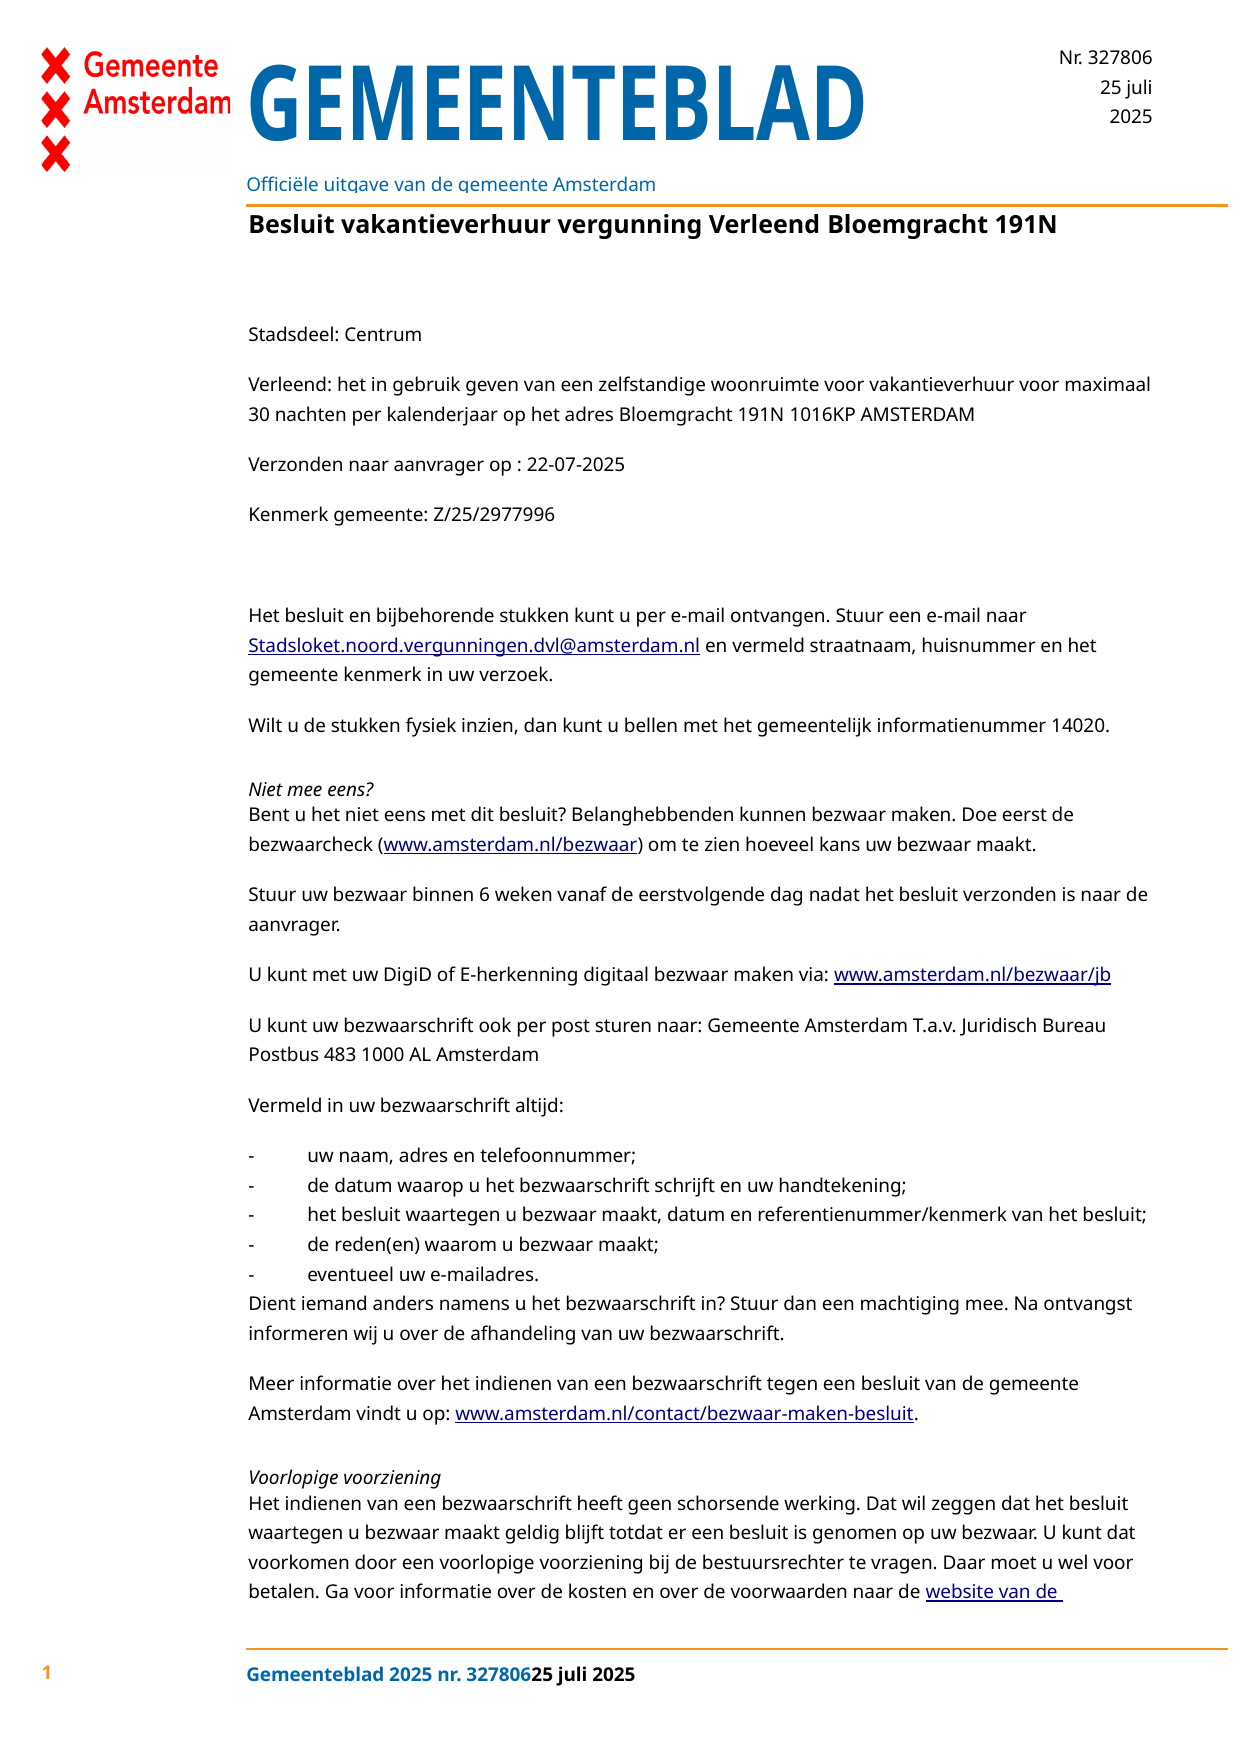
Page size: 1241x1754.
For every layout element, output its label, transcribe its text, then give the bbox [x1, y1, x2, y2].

text Kenmerk gemeente: Z/25/2977996 [248, 502, 1152, 527]
text Vermeld in uw bezwaarschrift altijd: [248, 1092, 1152, 1118]
text Stuur uw bezwaar binnen 6 weken vanaf de eerstvolgende dag nadat het besluit verzonden is naar de aanvrager. [248, 882, 1152, 937]
text Stadsdeel: Centrum [248, 321, 1152, 346]
picture [41, 47, 231, 172]
text Niet mee eens? [248, 776, 1152, 802]
text Het indienen van een bezwaarschrift heeft geen schorsende werking. Dat wil zeggen dat het besluit waartegen u bezwaar maakt geldig blijft totdat er een besluit is genomen op uw bezwaar. U kunt dat voorkomen door een voorlopige voorziening bij de bestuursrechter te vragen. Daar moet u wel voor betalen. Ga voor informatie over de kosten en over de voorwaarden naar de website van de [248, 1490, 1152, 1604]
text U kunt uw bezwaarschrift ook per post sturen naar: Gemeente Amsterdam T.a.v. Juridisch Bureau Postbus 483 1000 AL Amsterdam [248, 1012, 1152, 1067]
text U kunt met uw DigiD of E-herkenning digitaal bezwaar maken via: www.amsterdam.nl/bezwaar/jb [248, 962, 1152, 987]
text Dient iemand anders namens u het bezwaarschrift in? Stuur dan een machtiging mee. Na ontvangst informeren wij u over de afhandeling van uw bezwaarschrift. [248, 1290, 1152, 1346]
list de reden(en) waarom u bezwaar maakt; [248, 1231, 1152, 1257]
text Besluit vakantieverhuur vergunning Verleend Bloemgracht 191N [248, 207, 1152, 241]
text Meer informatie over het indienen van een bezwaarschrift tegen een besluit van de gemeente Amsterdam vindt u op: www.amsterdam.nl/contact/bezwaar-maken-besluit. [248, 1370, 1152, 1426]
list de datum waarop u het bezwaarschrift schrijft en uw handtekening; [248, 1172, 1152, 1198]
list het besluit waartegen u bezwaar maakt, datum en referentienummer/kenmerk van het besluit; [248, 1202, 1152, 1227]
text Verleend: het in gebruik geven van een zelfstandige woonruimte voor vakantieverhuur voor maximaal 30 nachten per kalenderjaar op het adres Bloemgracht 191N 1016KP AMSTERDAM [248, 371, 1152, 426]
list eventueel uw e-mailadres. [248, 1261, 1152, 1287]
text Wilt u de stukken fysiek inzien, dan kunt u bellen met het gemeentelijk informatienummer 14020. [248, 712, 1152, 738]
text Bent u het niet eens met dit besluit? Belanghebbenden kunnen bezwaar maken. Doe eerst de bezwaarcheck (www.amsterdam.nl/bezwaar) om te zien hoeveel kans uw bezwaar maakt. [248, 802, 1152, 857]
text Voorlopige voorziening [248, 1464, 1152, 1490]
text Het besluit en bijbehorende stukken kunt u per e-mail ontvangen. Stuur een e-mail naar Stadsloket.noord.vergunningen.dvl@amsterdam.nl en vermeld straatnaam, huisnummer en het gemeente kenmerk in uw verzoek. [248, 602, 1152, 687]
text Verzonden naar aanvrager op : 22-07-2025 [248, 451, 1152, 477]
list uw naam, adres en telefoonnummer; [248, 1142, 1152, 1168]
